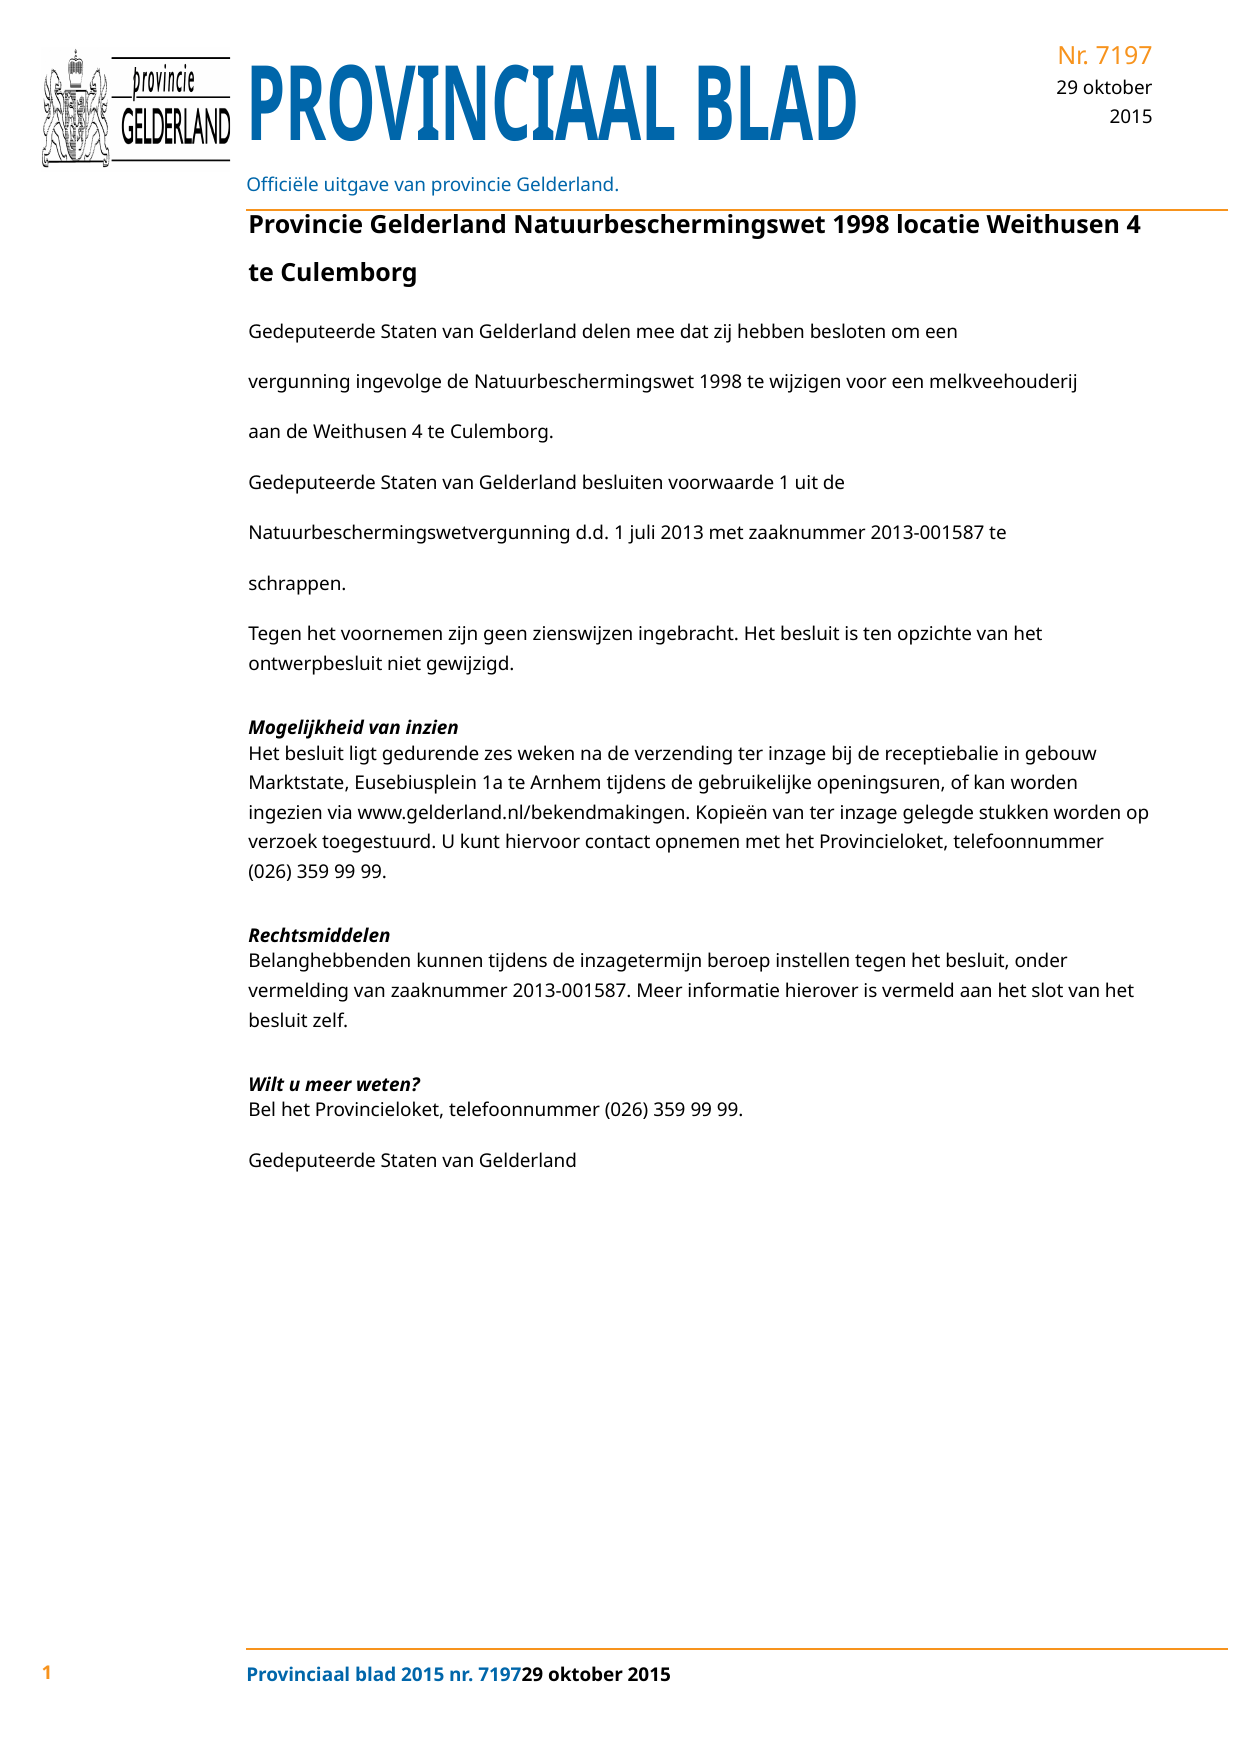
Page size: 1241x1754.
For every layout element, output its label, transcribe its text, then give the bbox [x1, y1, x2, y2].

text Gedeputeerde Staten van Gelderland delen mee dat zij hebben besloten om een [248, 318, 1152, 344]
text Bel het Provincieloket, telefoonnummer (026) 359 99 99. [248, 1097, 1152, 1122]
text Natuurbeschermingswetvergunning d.d. 1 juli 2013 met zaaknummer 2013-001587 te [248, 519, 1152, 545]
text aan de Weithusen 4 te Culemborg. [248, 419, 1152, 444]
text Rechtsmiddelen [248, 922, 1152, 948]
text Tegen het voornemen zijn geen zienswijzen ingebracht. Het besluit is ten opzichte van het ontwerpbesluit niet gewijzigd. [248, 620, 1152, 676]
text Wilt u meer weten? [248, 1071, 1152, 1097]
text Mogelijkheid van inzien [248, 714, 1152, 740]
text schrappen. [248, 570, 1152, 596]
text Belanghebbenden kunnen tijdens de inzagetermijn beroep instellen tegen het besluit, onder vermelding van zaaknummer 2013-001587. Meer informatie hierover is vermeld aan het slot van het besluit zelf. [248, 948, 1152, 1033]
text vergunning ingevolge de Natuurbeschermingswet 1998 te wijzigen voor een melkveehouderij [248, 368, 1152, 394]
text Gedeputeerde Staten van Gelderland besluiten voorwaarde 1 uit de [248, 469, 1152, 495]
text Gedeputeerde Staten van Gelderland [248, 1147, 1152, 1173]
picture [41, 47, 231, 172]
text Het besluit ligt gedurende zes weken na de verzending ter inzage bij de receptiebalie in gebouw Marktstate, Eusebiusplein 1a te Arnhem tijdens de gebruikelijke openingsuren, of kan worden ingezien via www.gelderland.nl/bekendmakingen. Kopieën van ter inzage gelegde stukken worden op verzoek toegestuurd. U kunt hiervoor contact opnemen met het Provincieloket, telefoonnummer (026) 359 99 99. [248, 740, 1152, 884]
text Provincie Gelderland Natuurbeschermingswet 1998 locatie Weithusen 4 te Culemborg [248, 211, 1152, 288]
